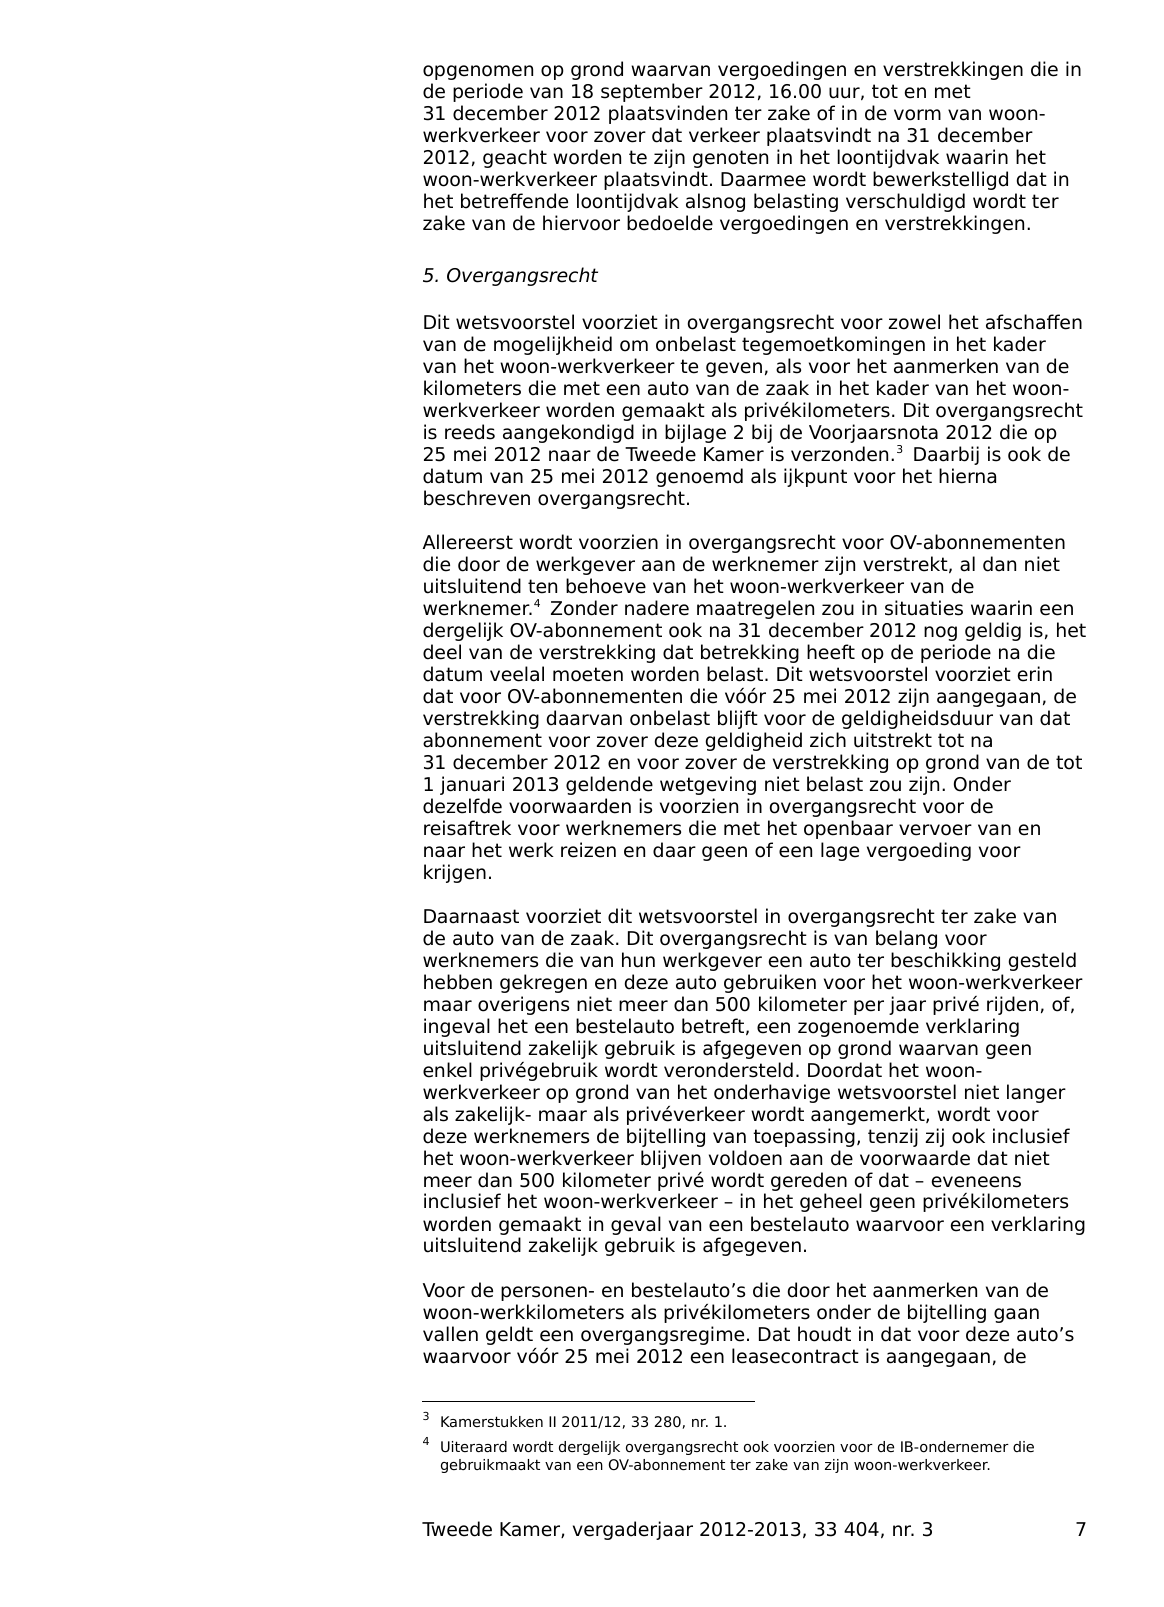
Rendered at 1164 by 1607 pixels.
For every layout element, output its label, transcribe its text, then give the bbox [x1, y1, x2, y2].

text Voor de personen- en bestelauto’s die door het aanmerken van de woon-werkkilometers als privékilometers onder de bijtelling gaan vallen geldt een overgangsregime. Dat houdt in dat voor deze auto’s waarvoor vóór 25 mei 2012 een leasecontract is aangegaan, de [422, 1279, 1087, 1367]
text Daarnaast voorziet dit wetsvoorstel in overgangsrecht ter zake van de auto van de zaak. Dit overgangsrecht is van belang voor werknemers die van hun werkgever een auto ter beschikking gesteld hebben gekregen en deze auto gebruiken voor het woon-werkverkeer maar overigens niet meer dan 500 kilometer per jaar privé rijden, of, ingeval het een bestelauto betreft, een zogenoemde verklaring uitsluitend zakelijk gebruik is afgegeven op grond waarvan geen enkel privégebruik wordt verondersteld. Doordat het woon-werkverkeer op grond van het onderhavige wetsvoorstel niet langer als zakelijk- maar als privéverkeer wordt aangemerkt, wordt voor deze werknemers de bijtelling van toepassing, tenzij zij ook inclusief het woon-werkverkeer blijven voldoen aan de voorwaarde dat niet meer dan 500 kilometer privé wordt gereden of dat – eveneens inclusief het woon-werkverkeer – in het geheel geen privékilometers worden gemaakt in geval van een bestelauto waarvoor een verklaring uitsluitend zakelijk gebruik is afgegeven. [422, 906, 1087, 1257]
text Dit wetsvoorstel voorziet in overgangsrecht voor zowel het afschaffen van de mogelijkheid om onbelast tegemoetkomingen in het kader van het woon-werkverkeer te geven, als voor het aanmerken van de kilometers die met een auto van de zaak in het kader van het woon-werkverkeer worden gemaakt als privékilometers. Dit overgangsrecht is reeds aangekondigd in bijlage 2 bij de Voorjaarsnota 2012 die op 25 mei 2012 naar de Tweede Kamer is verzonden. Daarbij is ook de datum van 25 mei 2012 genoemd als ijkpunt voor het hierna beschreven overgangsrecht. [422, 312, 1087, 510]
text Kamerstukken II 2011/12, 33 280, nr. 1. [422, 1410, 1087, 1432]
text Uiteraard wordt dergelijk overgangsrecht ook voorzien voor de IB-ondernemer die gebruikmaakt van een OV-abonnement ter zake van zijn woon-werkverkeer. [422, 1435, 1087, 1474]
subtitle 5. Overgangsrecht [422, 265, 1087, 287]
text opgenomen op grond waarvan vergoedingen en verstrekkingen die in de periode van 18 september 2012, 16.00 uur, tot en met 31 december 2012 plaatsvinden ter zake of in de vorm van woon-werkverkeer voor zover dat verkeer plaatsvindt na 31 december 2012, geacht worden te zijn genoten in het loontijdvak waarin het woon-werkverkeer plaatsvindt. Daarmee wordt bewerkstelligd dat in het betreffende loontijdvak alsnog belasting verschuldigd wordt ter zake van de hiervoor bedoelde vergoedingen en verstrekkingen. [422, 59, 1087, 235]
text Allereerst wordt voorzien in overgangsrecht voor OV-abonnementen die door de werkgever aan de werknemer zijn verstrekt, al dan niet uitsluitend ten behoeve van het woon-werkverkeer van de werknemer. Zonder nadere maatregelen zou in situaties waarin een dergelijk OV-abonnement ook na 31 december 2012 nog geldig is, het deel van de verstrekking dat betrekking heeft op de periode na die datum veelal moeten worden belast. Dit wetsvoorstel voorziet erin dat voor OV-abonnementen die vóór 25 mei 2012 zijn aangegaan, de verstrekking daarvan onbelast blijft voor de geldigheidsduur van dat abonnement voor zover deze geldigheid zich uitstrekt tot na 31 december 2012 en voor zover de verstrekking op grond van de tot 1 januari 2013 geldende wetgeving niet belast zou zijn. Onder dezelfde voorwaarden is voorzien in overgangsrecht voor de reisaftrek voor werknemers die met het openbaar vervoer van en naar het werk reizen en daar geen of een lage vergoeding voor krijgen. [422, 532, 1087, 883]
